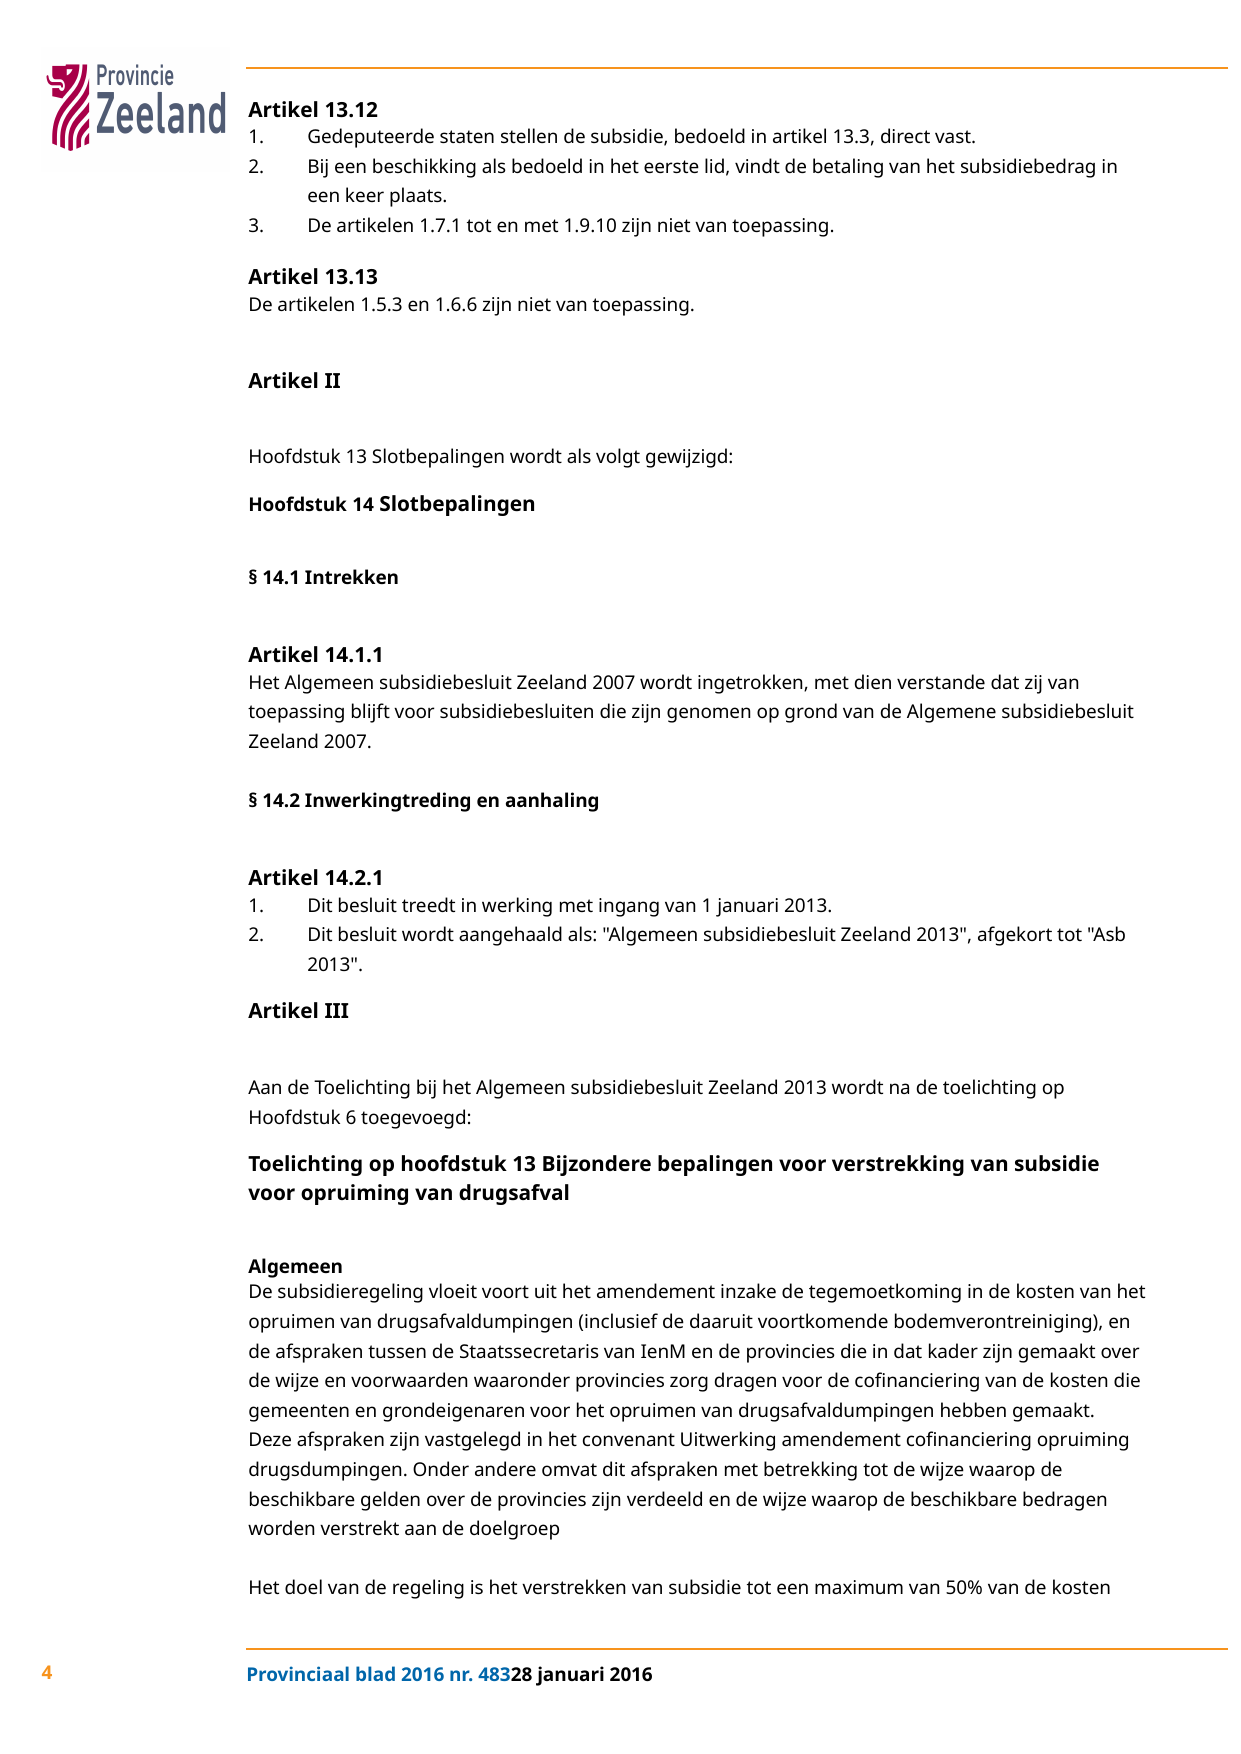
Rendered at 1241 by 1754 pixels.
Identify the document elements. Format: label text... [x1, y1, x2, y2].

text Artikel 13.12 [248, 95, 1152, 123]
list De artikelen 1.7.1 tot en met 1.9.10 zijn niet van toepassing. [248, 212, 1152, 238]
text Artikel 14.2.1 [248, 863, 1152, 892]
text § 14.2 Inwerkingtreding en aanhaling [248, 787, 1152, 813]
text Algemeen [248, 1253, 1152, 1279]
text Toelichting op hoofdstuk 13 Bijzondere bepalingen voor verstrekking van subsidie voor opruiming van drugsafval [248, 1149, 1152, 1206]
text Artikel 13.13 [248, 262, 1152, 291]
text Artikel II [248, 366, 1152, 394]
text Aan de Toelichting bij het Algemeen subsidiebesluit Zeeland 2013 wordt na de toelichting op Hoofdstuk 6 toegevoegd: [248, 1074, 1152, 1130]
text Hoofdstuk 14 Slotbepalingen [248, 489, 1152, 518]
text Het doel van de regeling is het verstrekken van subsidie tot een maximum van 50% van de kosten [248, 1574, 1152, 1600]
text Artikel 14.1.1 [248, 641, 1152, 669]
text Het Algemeen subsidiebesluit Zeeland 2007 wordt ingetrokken, met dien verstande dat zij van toepassing blijft voor subsidiebesluiten die zijn genomen op grond van de Algemene subsidiebesluit Zeeland 2007. [248, 669, 1152, 754]
text § 14.1 Intrekken [248, 564, 1152, 590]
list Bij een beschikking als bedoeld in het eerste lid, vindt de betaling van het subsidiebedrag in een keer plaats. [248, 153, 1152, 208]
text Deze afspraken zijn vastgelegd in het convenant Uitwerking amendement cofinanciering opruiming drugsdumpingen. Onder andere omvat dit afspraken met betrekking tot de wijze waarop de beschikbare gelden over de provincies zijn verdeeld en de wijze waarop de beschikbare bedragen worden verstrekt aan de doelgroep [248, 1427, 1152, 1541]
list Dit besluit treedt in werking met ingang van 1 januari 2013. [248, 892, 1152, 918]
text Hoofdstuk 13 Slotbepalingen wordt als volgt gewijzigd: [248, 444, 1152, 469]
list Gedeputeerde staten stellen de subsidie, bedoeld in artikel 13.3, direct vast. [248, 123, 1152, 149]
list Dit besluit wordt aangehaald als: "Algemeen subsidiebesluit Zeeland 2013", afgekort tot "Asb 2013". [248, 921, 1152, 977]
text De subsidieregeling vloeit voort uit het amendement inzake de tegemoetkoming in de kosten van het opruimen van drugsafvaldumpingen (inclusief de daaruit voortkomende bodemverontreiniging), en de afspraken tussen de Staatssecretaris van IenM en de provincies die in dat kader zijn gemaakt over de wijze en voorwaarden waaronder provincies zorg dragen voor de cofinanciering van de kosten die gemeenten en grondeigenaren voor het opruimen van drugsafvaldumpingen hebben gemaakt. [248, 1279, 1152, 1423]
text Artikel III [248, 997, 1152, 1025]
text De artikelen 1.5.3 en 1.6.6 zijn niet van toepassing. [248, 291, 1152, 317]
picture [41, 47, 231, 172]
